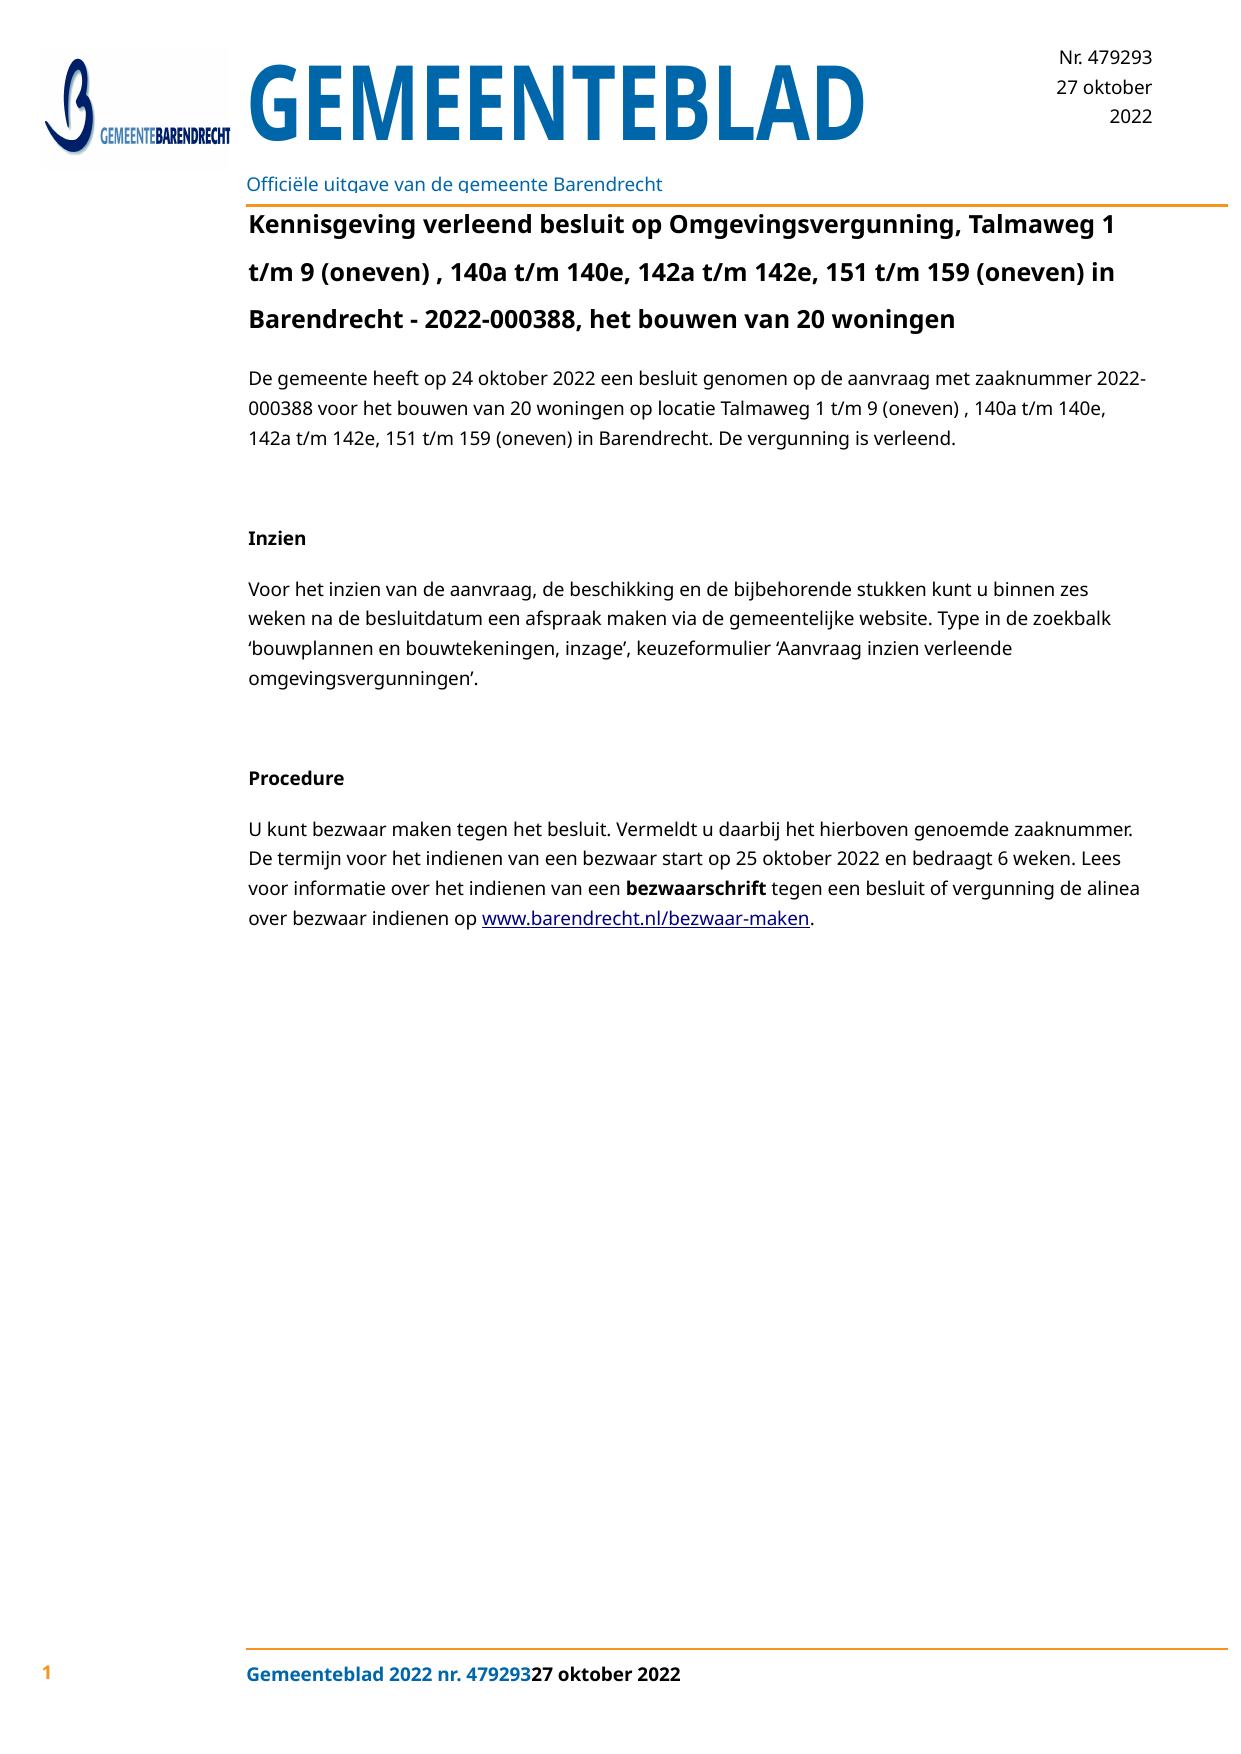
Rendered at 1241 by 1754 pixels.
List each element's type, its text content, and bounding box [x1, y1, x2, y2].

text Procedure [248, 766, 1152, 791]
text De gemeente heeft op 24 oktober 2022 een besluit genomen op de aanvraag met zaaknummer 2022-000388 voor het bouwen van 20 woningen op locatie Talmaweg 1 t/m 9 (oneven) , 140a t/m 140e, 142a t/m 142e, 151 t/m 159 (oneven) in Barendrecht. De vergunning is verleend. [248, 366, 1152, 450]
text Kennisgeving verleend besluit op Omgevingsvergunning, Talmaweg 1 t/m 9 (oneven) , 140a t/m 140e, 142a t/m 142e, 151 t/m 159 (oneven) in Barendrecht - 2022-000388, het bouwen van 20 woningen [248, 207, 1152, 336]
text Voor het inzien van de aanvraag, de beschikking en de bijbehorende stukken kunt u binnen zes weken na de besluitdatum een afspraak maken via de gemeentelijke website. Type in de zoekbalk ‘bouwplannen en bouwtekeningen, inzage’, keuzeformulier ‘Aanvraag inzien verleende omgevingsvergunningen’. [248, 576, 1152, 690]
picture [41, 47, 231, 172]
text Inzien [248, 526, 1152, 551]
text U kunt bezwaar maken tegen het besluit. Vermeldt u daarbij het hierboven genoemde zaaknummer. De termijn voor het indienen van een bezwaar start op 25 oktober 2022 en bedraagt 6 weken. Lees voor informatie over het indienen van een bezwaarschrift tegen een besluit of vergunning de alinea over bezwaar indienen op www.barendrecht.nl/bezwaar-maken. [248, 816, 1152, 930]
